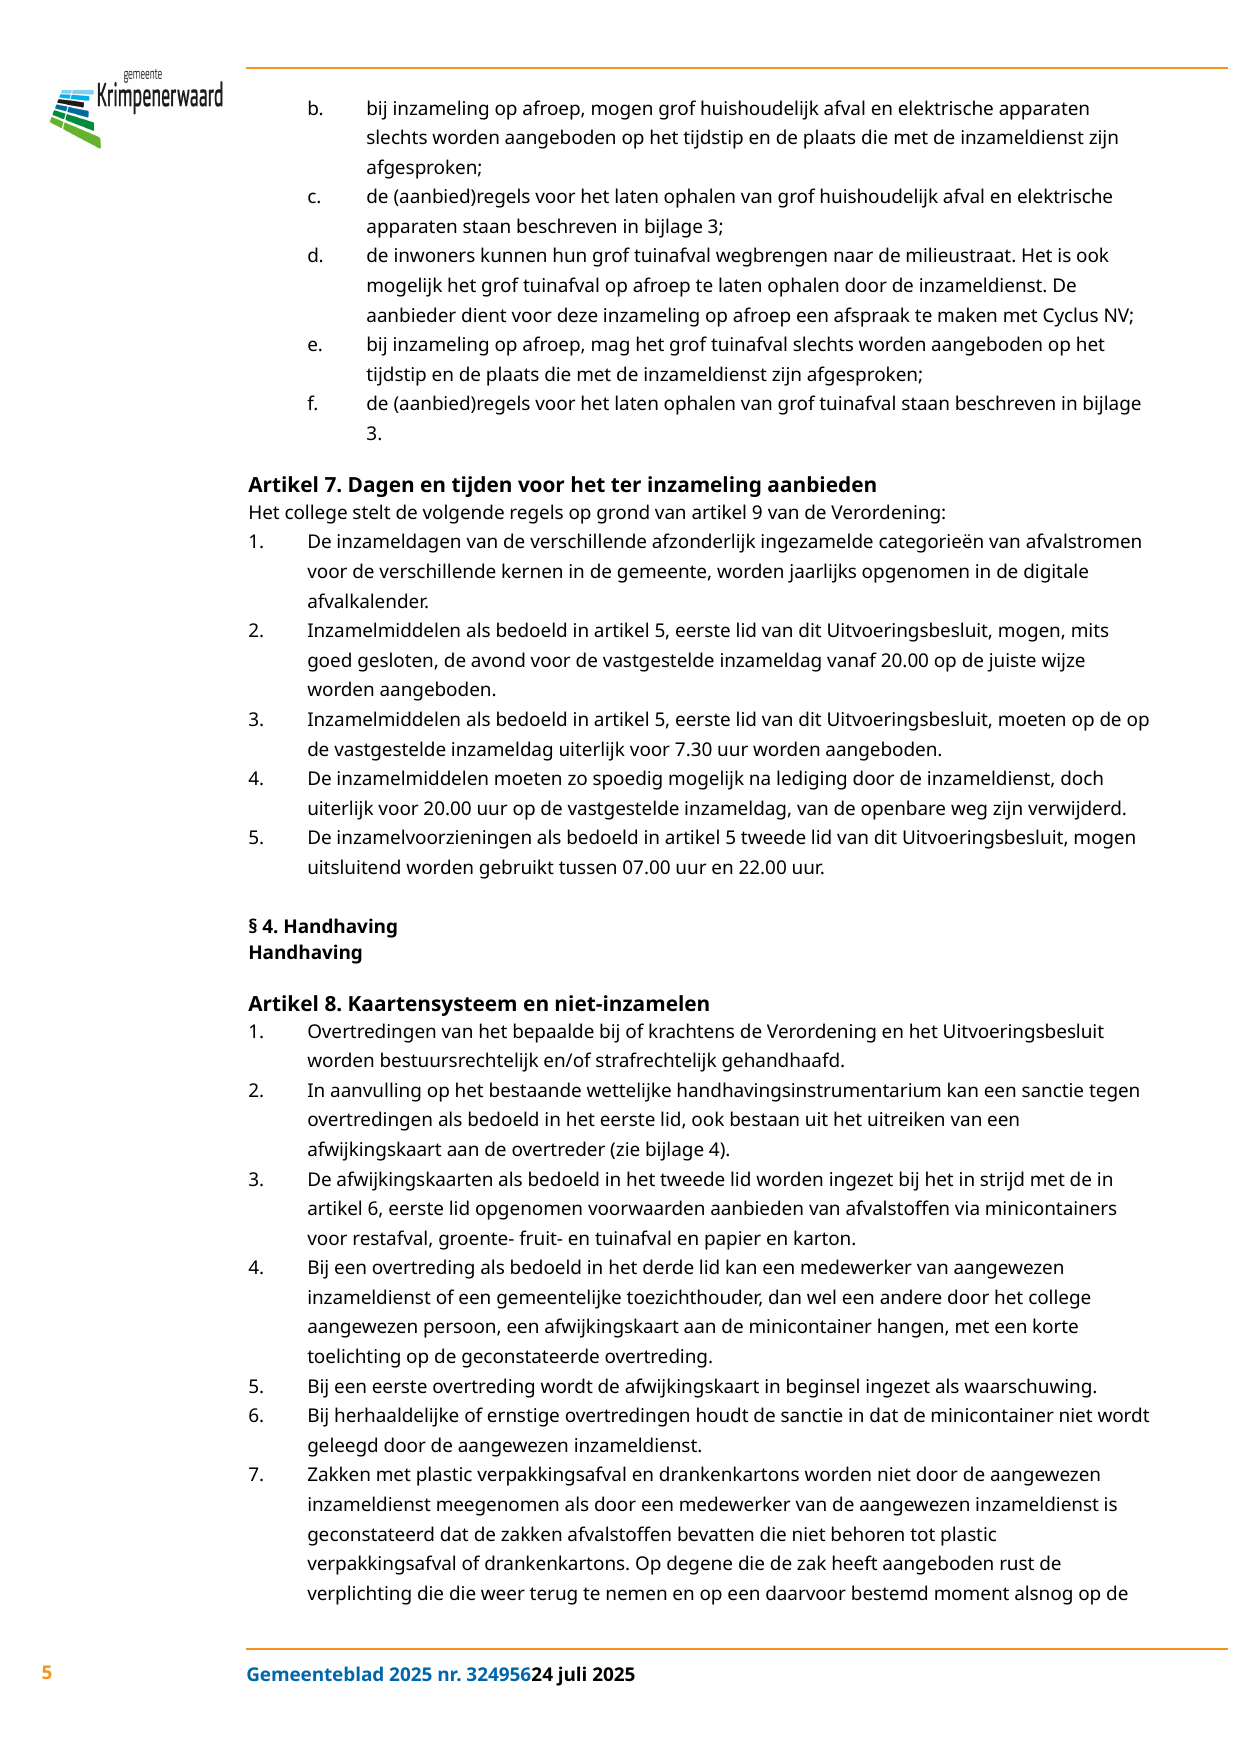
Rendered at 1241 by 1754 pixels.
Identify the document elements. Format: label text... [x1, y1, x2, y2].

list Bij een eerste overtreding wordt de afwijkingskaart in beginsel ingezet als waarschuwing. [248, 1373, 1152, 1398]
list de inwoners kunnen hun grof tuinafval wegbrengen naar de milieustraat. Het is ook mogelijk het grof tuinafval op afroep te laten ophalen door de inzameldienst. De aanbieder dient voor deze inzameling op afroep een afspraak te maken met Cyclus NV; [307, 243, 1152, 328]
list bij inzameling op afroep, mogen grof huishoudelijk afval en elektrische apparaten slechts worden aangeboden op het tijdstip en de plaats die met de inzameldienst zijn afgesproken; [307, 95, 1152, 180]
list Inzamelmiddelen als bedoeld in artikel 5, eerste lid van dit Uitvoeringsbesluit, mogen, mits goed gesloten, de avond voor de vastgestelde inzameldag vanaf 20.00 op de juiste wijze worden aangeboden. [248, 617, 1152, 702]
list De inzameldagen van de verschillende afzonderlijk ingezamelde categorieën van afvalstromen voor de verschillende kernen in de gemeente, worden jaarlijks opgenomen in de digitale afvalkalender. [248, 529, 1152, 613]
list Bij herhaaldelijke of ernstige overtredingen houdt de sanctie in dat de minicontainer niet wordt geleegd door de aangewezen inzameldienst. [248, 1402, 1152, 1458]
text Artikel 7. Dagen en tijden voor het ter inzameling aanbieden [248, 471, 1152, 499]
list In aanvulling op het bestaande wettelijke handhavingsinstrumentarium kan een sanctie tegen overtredingen als bedoeld in het eerste lid, ook bestaan uit het uitreiken van een afwijkingskaart aan de overtreder (zie bijlage 4). [248, 1077, 1152, 1162]
text § 4. Handhaving [248, 913, 1152, 939]
list Zakken met plastic verpakkingsafval en drankenkartons worden niet door de aangewezen inzameldienst meegenomen als door een medewerker van de aangewezen inzameldienst is geconstateerd dat de zakken afvalstoffen bevatten die niet behoren tot plastic verpakkingsafval of drankenkartons. Op degene die de zak heeft aangeboden rust de verplichting die die weer terug te nemen en op een daarvoor bestemd moment alsnog op de [248, 1462, 1152, 1606]
list De inzamelvoorzieningen als bedoeld in artikel 5 tweede lid van dit Uitvoeringsbesluit, mogen uitsluitend worden gebruikt tussen 07.00 uur en 22.00 uur. [248, 824, 1152, 880]
text Artikel 8. Kaartensysteem en niet-inzamelen [248, 989, 1152, 1018]
text Het college stelt de volgende regels op grond van artikel 9 van de Verordening: [248, 499, 1152, 525]
list de (aanbied)regels voor het laten ophalen van grof huishoudelijk afval en elektrische apparaten staan beschreven in bijlage 3; [307, 183, 1152, 239]
list Inzamelmiddelen als bedoeld in artikel 5, eerste lid van dit Uitvoeringsbesluit, moeten op de op de vastgestelde inzameldag uiterlijk voor 7.30 uur worden aangeboden. [248, 706, 1152, 761]
picture [41, 47, 231, 172]
list bij inzameling op afroep, mag het grof tuinafval slechts worden aangeboden op het tijdstip en de plaats die met de inzameldienst zijn afgesproken; [307, 331, 1152, 387]
list Bij een overtreding als bedoeld in het derde lid kan een medewerker van aangewezen inzameldienst of een gemeentelijke toezichthouder, dan wel een andere door het college aangewezen persoon, een afwijkingskaart aan de minicontainer hangen, met een korte toelichting op de geconstateerde overtreding. [248, 1254, 1152, 1369]
list De inzamelmiddelen moeten zo spoedig mogelijk na lediging door de inzameldienst, doch uiterlijk voor 20.00 uur op de vastgestelde inzameldag, van de openbare weg zijn verwijderd. [248, 765, 1152, 821]
list de (aanbied)regels voor het laten ophalen van grof tuinafval staan beschreven in bijlage 3. [307, 391, 1152, 446]
text Handhaving [248, 939, 1152, 965]
list Overtredingen van het bepaalde bij of krachtens de Verordening en het Uitvoeringsbesluit worden bestuursrechtelijk en/of strafrechtelijk gehandhaafd. [248, 1018, 1152, 1073]
list De afwijkingskaarten als bedoeld in het tweede lid worden ingezet bij het in strijd met de in artikel 6, eerste lid opgenomen voorwaarden aanbieden van afvalstoffen via minicontainers voor restafval, groente- fruit- en tuinafval en papier en karton. [248, 1166, 1152, 1251]
